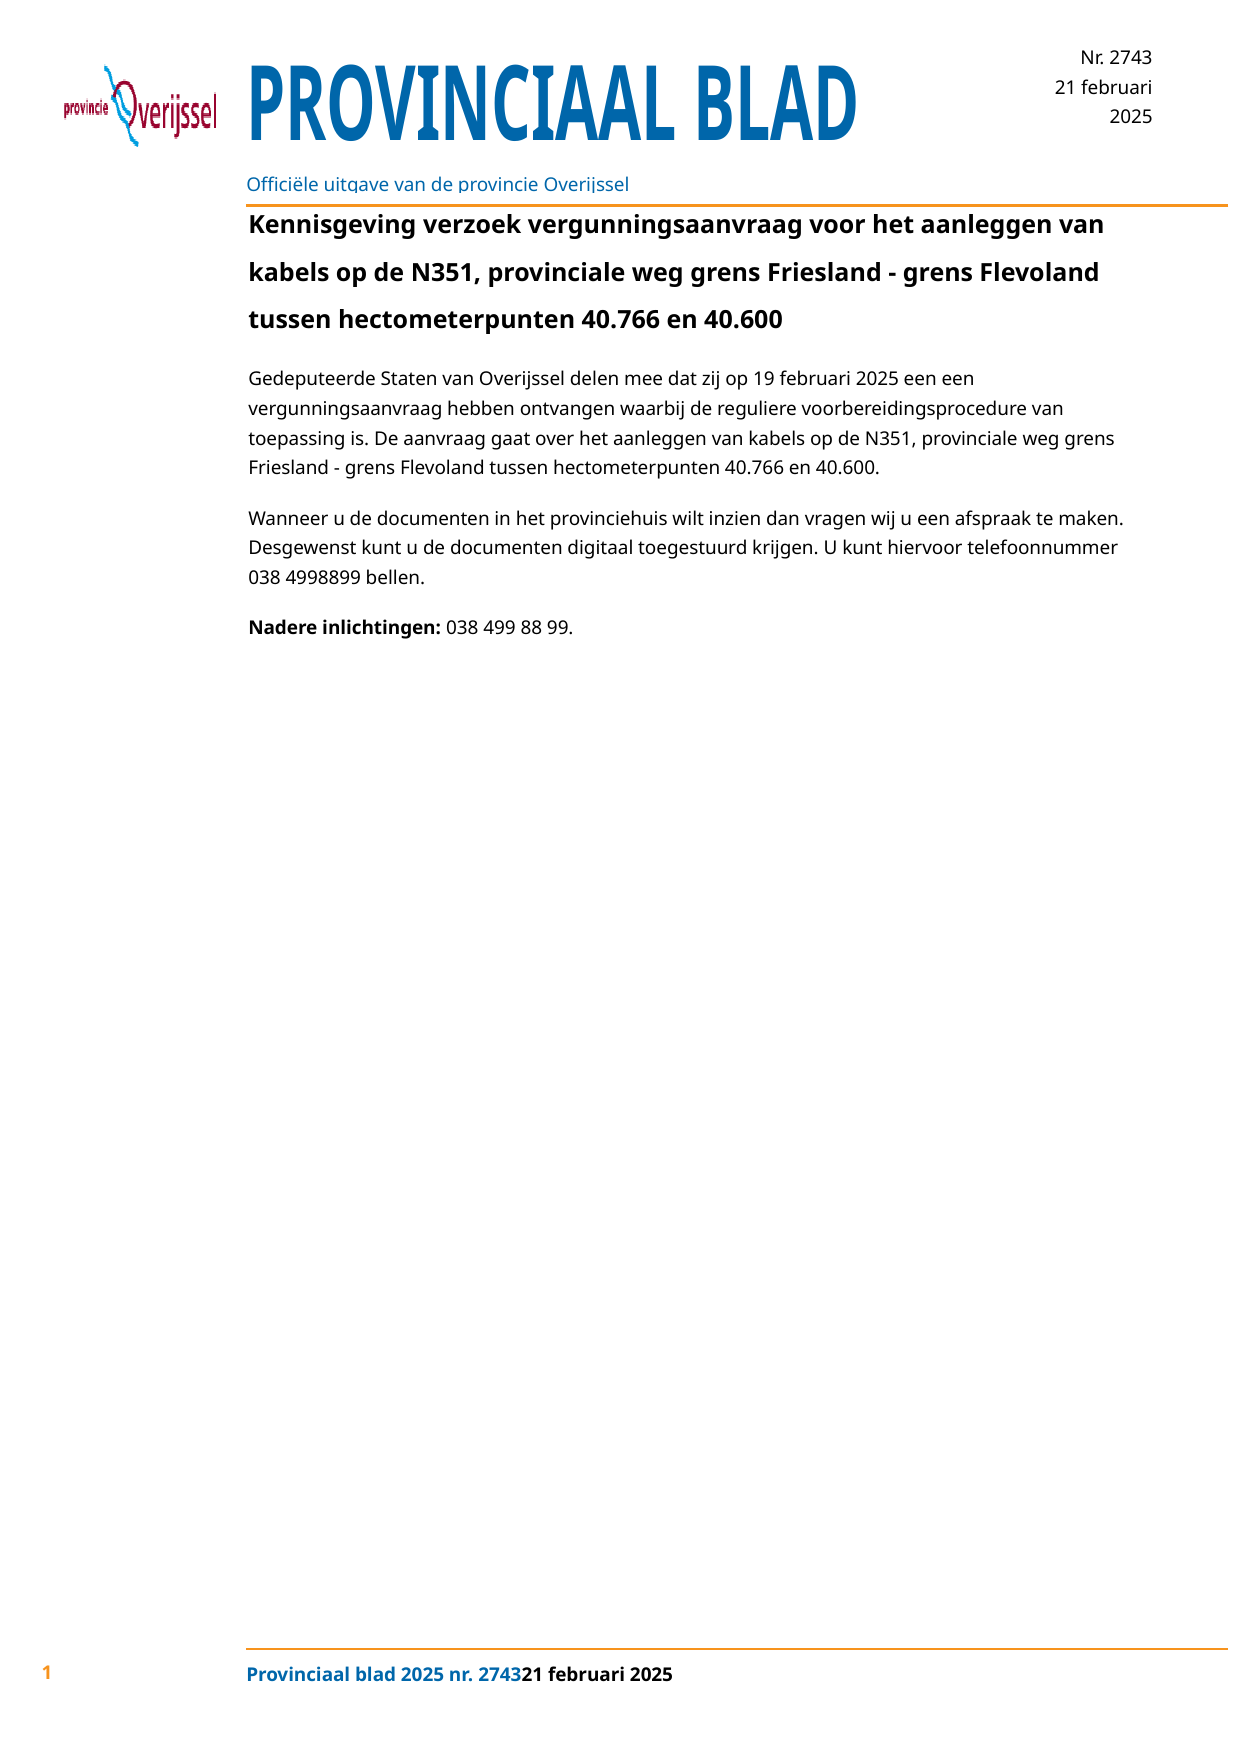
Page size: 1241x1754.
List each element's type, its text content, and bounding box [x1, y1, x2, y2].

text Wanneer u de documenten in het provinciehuis wilt inzien dan vragen wij u een afspraak te maken. Desgewenst kunt u de documenten digitaal toegestuurd krijgen. U kunt hiervoor telefoonnummer 038 4998899 bellen. [248, 505, 1152, 589]
text Kennisgeving verzoek vergunningsaanvraag voor het aanleggen van kabels op de N351, provinciale weg grens Friesland - grens Flevoland tussen hectometerpunten 40.766 en 40.600 [248, 207, 1152, 336]
text Gedeputeerde Staten van Overijssel delen mee dat zij op 19 februari 2025 een een vergunningsaanvraag hebben ontvangen waarbij de reguliere voorbereidingsprocedure van toepassing is. De aanvraag gaat over het aanleggen van kabels op de N351, provinciale weg grens Friesland - grens Flevoland tussen hectometerpunten 40.766 en 40.600. [248, 366, 1152, 480]
text Nadere inlichtingen: 038 499 88 99. [248, 614, 1152, 640]
picture [41, 47, 231, 172]
